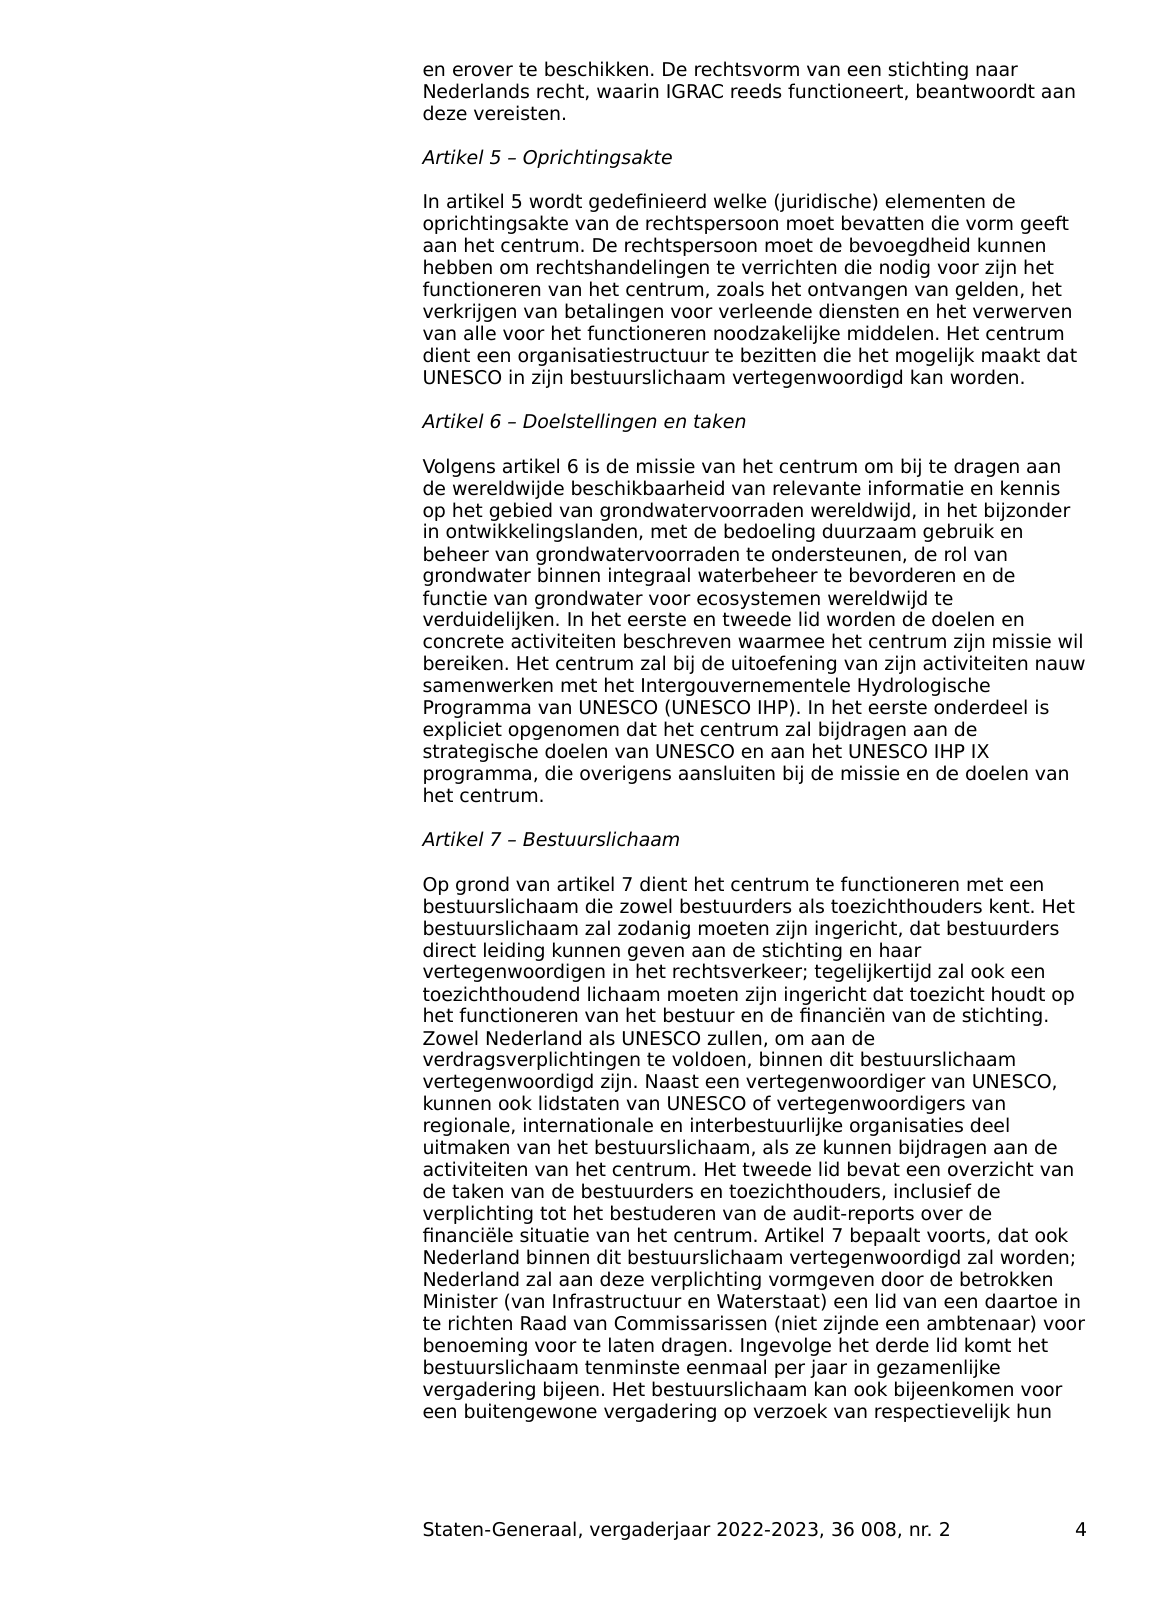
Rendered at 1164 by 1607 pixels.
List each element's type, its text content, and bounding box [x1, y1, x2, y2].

subtitle Artikel 6 – Doelstellingen en taken [422, 411, 1087, 433]
text Op grond van artikel 7 dient het centrum te functioneren met een bestuurslichaam die zowel bestuurders als toezichthouders kent. Het bestuurslichaam zal zodanig moeten zijn ingericht, dat bestuurders direct leiding kunnen geven aan de stichting en haar vertegenwoordigen in het rechtsverkeer; tegelijkertijd zal ook een toezichthoudend lichaam moeten zijn ingericht dat toezicht houdt op het functioneren van het bestuur en de financiën van de stichting. Zowel Nederland als UNESCO zullen, om aan de verdragsverplichtingen te voldoen, binnen dit bestuurslichaam vertegenwoordigd zijn. Naast een vertegenwoordiger van UNESCO, kunnen ook lidstaten van UNESCO of vertegenwoordigers van regionale, internationale en interbestuurlijke organisaties deel uitmaken van het bestuurslichaam, als ze kunnen bijdragen aan de activiteiten van het centrum. Het tweede lid bevat een overzicht van de taken van de bestuurders en toezichthouders, inclusief de verplichting tot het bestuderen van de audit-reports over de financiële situatie van het centrum. Artikel 7 bepaalt voorts, dat ook Nederland binnen dit bestuurslichaam vertegenwoordigd zal worden; Nederland zal aan deze verplichting vormgeven door de betrokken Minister (van Infrastructuur en Waterstaat) een lid van een daartoe in te richten Raad van Commissarissen (niet zijnde een ambtenaar) voor benoeming voor te laten dragen. Ingevolge het derde lid komt het bestuurslichaam tenminste eenmaal per jaar in gezamenlijke vergadering bijeen. Het bestuurslichaam kan ook bijeenkomen voor een buitengewone vergadering op verzoek van respectievelijk hun [422, 873, 1087, 1423]
text In artikel 5 wordt gedefinieerd welke (juridische) elementen de oprichtingsakte van de rechtspersoon moet bevatten die vorm geeft aan het centrum. De rechtspersoon moet de bevoegdheid kunnen hebben om rechtshandelingen te verrichten die nodig voor zijn het functioneren van het centrum, zoals het ontvangen van gelden, het verkrijgen van betalingen voor verleende diensten en het verwerven van alle voor het functioneren noodzakelijke middelen. Het centrum dient een organisatiestructuur te bezitten die het mogelijk maakt dat UNESCO in zijn bestuurslichaam vertegenwoordigd kan worden. [422, 191, 1087, 389]
text Volgens artikel 6 is de missie van het centrum om bij te dragen aan de wereldwijde beschikbaarheid van relevante informatie en kennis op het gebied van grondwatervoorraden wereldwijd, in het bijzonder in ontwikkelingslanden, met de bedoeling duurzaam gebruik en beheer van grondwatervoorraden te ondersteunen, de rol van grondwater binnen integraal waterbeheer te bevorderen en de functie van grondwater voor ecosystemen wereldwijd te verduidelijken. In het eerste en tweede lid worden de doelen en concrete activiteiten beschreven waarmee het centrum zijn missie wil bereiken. Het centrum zal bij de uitoefening van zijn activiteiten nauw samenwerken met het Intergouvernementele Hydrologische Programma van UNESCO (UNESCO IHP). In het eerste onderdeel is expliciet opgenomen dat het centrum zal bijdragen aan de strategische doelen van UNESCO en aan het UNESCO IHP IX programma, die overigens aansluiten bij de missie en de doelen van het centrum. [422, 456, 1087, 807]
subtitle Artikel 7 – Bestuurslichaam [422, 829, 1087, 851]
text en erover te beschikken. De rechtsvorm van een stichting naar Nederlands recht, waarin IGRAC reeds functioneert, beantwoordt aan deze vereisten. [422, 59, 1087, 125]
subtitle Artikel 5 – Oprichtingsakte [422, 147, 1087, 169]
